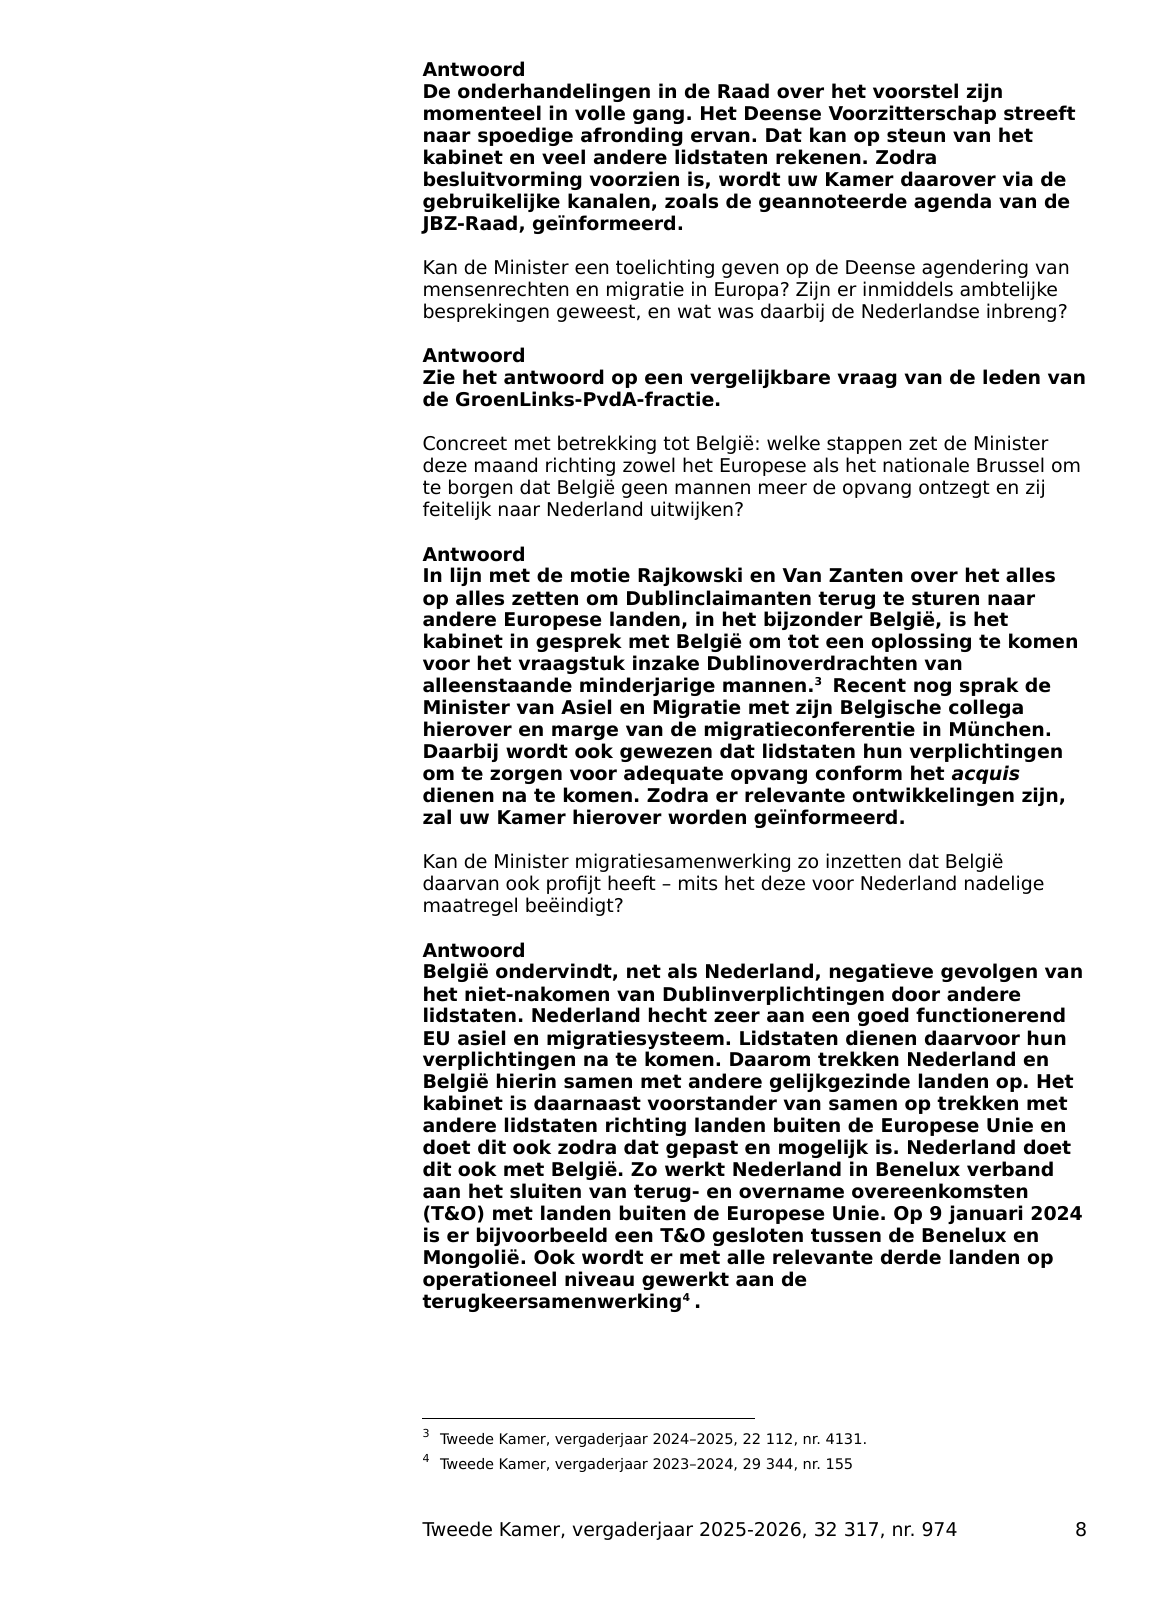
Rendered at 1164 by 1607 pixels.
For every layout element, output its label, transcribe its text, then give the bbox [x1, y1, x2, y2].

text Antwoord [422, 543, 1087, 565]
text België ondervindt, net als Nederland, negatieve gevolgen van het niet-nakomen van Dublinverplichtingen door andere lidstaten. Nederland hecht zeer aan een goed functionerend EU asiel en migratiesysteem. Lidstaten dienen daarvoor hun verplichtingen na te komen. Daarom trekken Nederland en België hierin samen met andere gelijkgezinde landen op. Het kabinet is daarnaast voorstander van samen op trekken met andere lidstaten richting landen buiten de Europese Unie en doet dit ook zodra dat gepast en mogelijk is. Nederland doet dit ook met België. Zo werkt Nederland in Benelux verband aan het sluiten van terug- en overname overeenkomsten (T&O) met landen buiten de Europese Unie. Op 9 januari 2024 is er bijvoorbeeld een T&O gesloten tussen de Benelux en Mongolië. Ook wordt er met alle relevante derde landen op operationeel niveau gewerkt aan de terugkeersamenwerking. [422, 961, 1087, 1313]
text Tweede Kamer, vergaderjaar 2023–2024, 29 344, nr. 155 [422, 1452, 1087, 1474]
text De onderhandelingen in de Raad over het voorstel zijn momenteel in volle gang. Het Deense Voorzitterschap streeft naar spoedige afronding ervan. Dat kan op steun van het kabinet en veel andere lidstaten rekenen. Zodra besluitvorming voorzien is, wordt uw Kamer daarover via de gebruikelijke kanalen, zoals de geannoteerde agenda van de JBZ-Raad, geïnformeerd. [422, 81, 1087, 235]
text Antwoord [422, 939, 1087, 961]
text Zie het antwoord op een vergelijkbare vraag van de leden van de GroenLinks-PvdA-fractie. [422, 367, 1087, 411]
text In lijn met de motie Rajkowski en Van Zanten over het alles op alles zetten om Dublinclaimanten terug te sturen naar andere Europese landen, in het bijzonder België, is het kabinet in gesprek met België om tot een oplossing te komen voor het vraagstuk inzake Dublinoverdrachten van alleenstaande minderjarige mannen. Recent nog sprak de Minister van Asiel en Migratie met zijn Belgische collega hierover en marge van de migratieconferentie in München. Daarbij wordt ook gewezen dat lidstaten hun verplichtingen om te zorgen voor adequate opvang conform het acquis dienen na te komen. Zodra er relevante ontwikkelingen zijn, zal uw Kamer hierover worden geïnformeerd. [422, 565, 1087, 829]
text Tweede Kamer, vergaderjaar 2024–2025, 22 112, nr. 4131. [422, 1427, 1087, 1449]
text Antwoord [422, 345, 1087, 367]
text Kan de Minister migratiesamenwerking zo inzetten dat België daarvan ook profijt heeft – mits het deze voor Nederland nadelige maatregel beëindigt? [422, 851, 1087, 917]
text Antwoord [422, 59, 1087, 81]
text Kan de Minister een toelichting geven op de Deense agendering van mensenrechten en migratie in Europa? Zijn er inmiddels ambtelijke besprekingen geweest, en wat was daarbij de Nederlandse inbreng? [422, 257, 1087, 323]
text Concreet met betrekking tot België: welke stappen zet de Minister deze maand richting zowel het Europese als het nationale Brussel om te borgen dat België geen mannen meer de opvang ontzegt en zij feitelijk naar Nederland uitwijken? [422, 433, 1087, 521]
